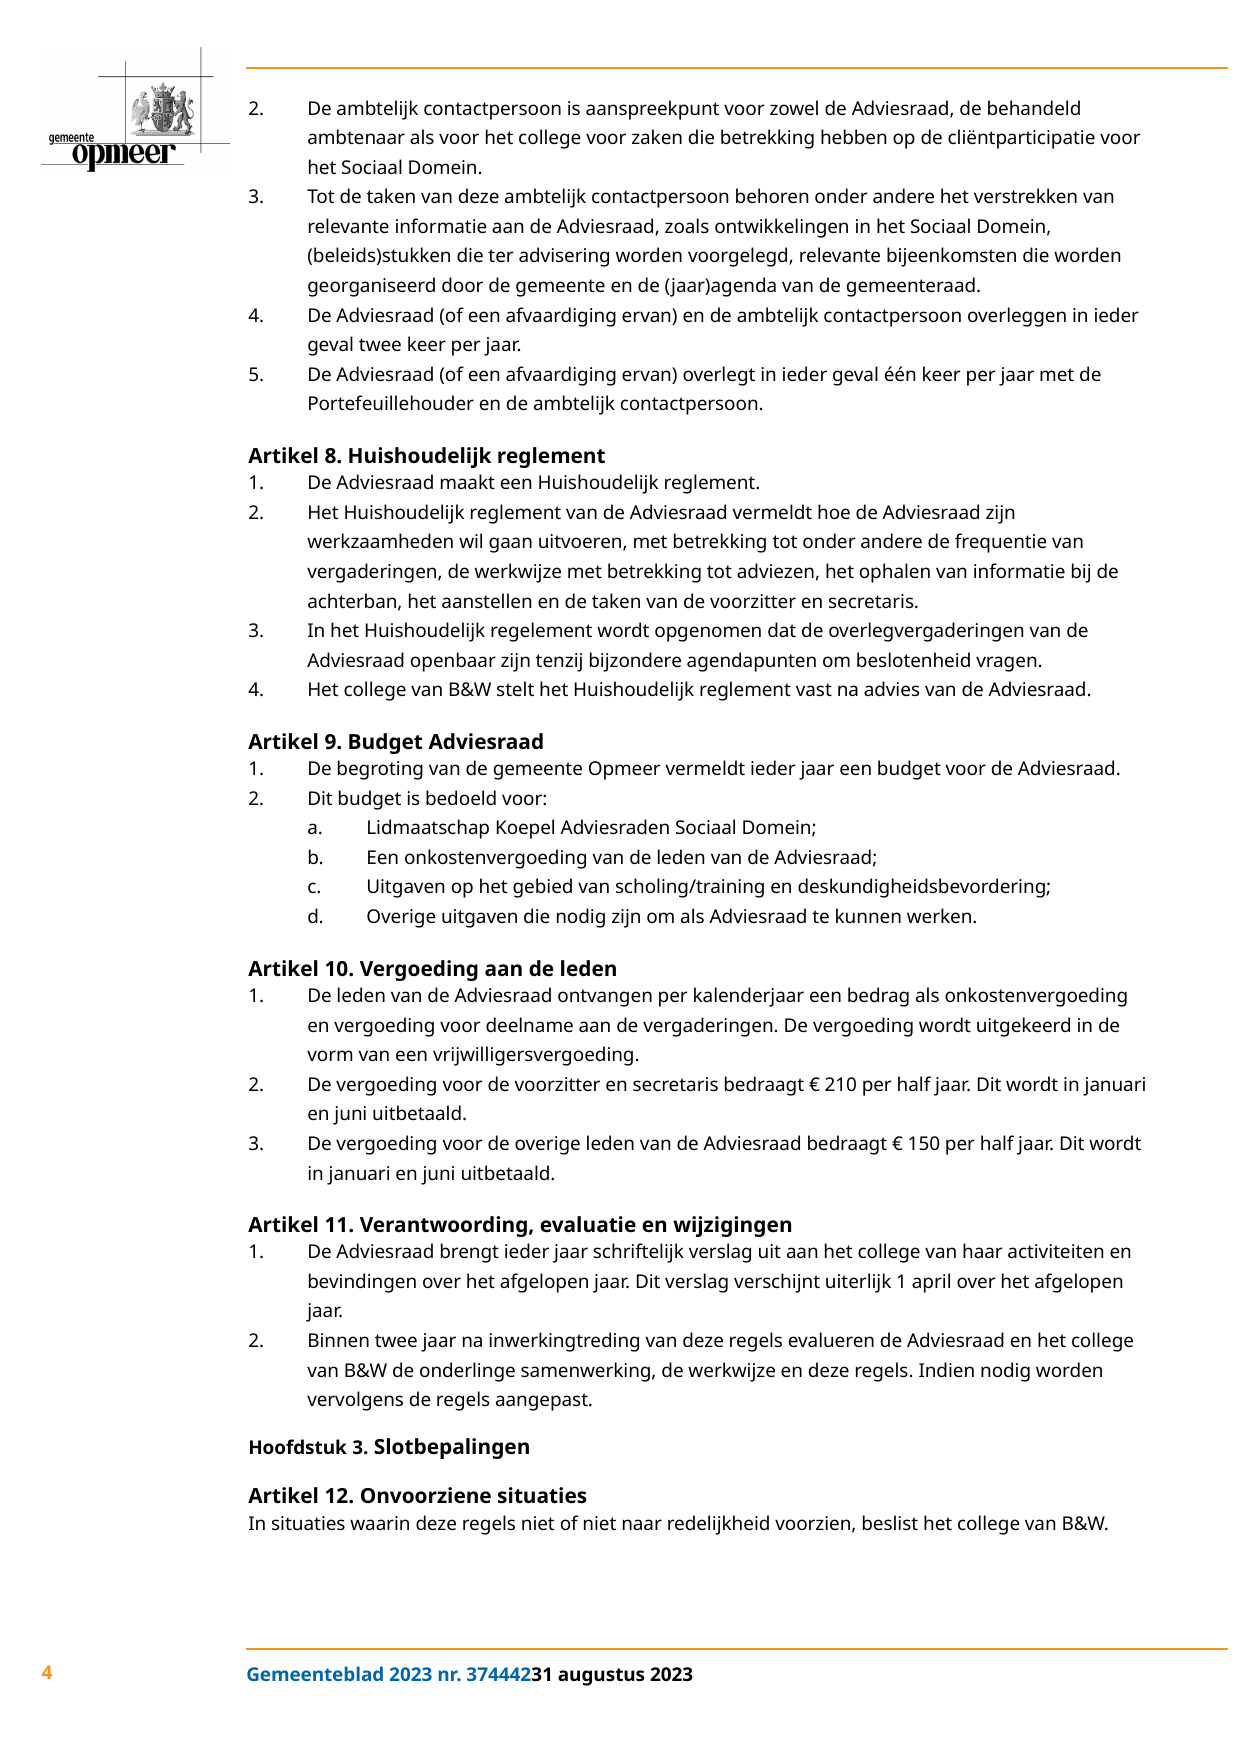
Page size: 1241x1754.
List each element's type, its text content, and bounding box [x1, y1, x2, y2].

list De ambtelijk contactpersoon is aanspreekpunt voor zowel de Adviesraad, de behandeld ambtenaar als voor het college voor zaken die betrekking hebben op de cliëntparticipatie voor het Sociaal Domein. [248, 95, 1152, 180]
list De begroting van de gemeente Opmeer vermeldt ieder jaar een budget voor de Adviesraad. [248, 755, 1152, 781]
list Het Huishoudelijk reglement van de Adviesraad vermeldt hoe de Adviesraad zijn werkzaamheden wil gaan uitvoeren, met betrekking tot onder andere de frequentie van vergaderingen, de werkwijze met betrekking tot adviezen, het ophalen van informatie bij de achterban, het aanstellen en de taken van de voorzitter en secretaris. [248, 499, 1152, 613]
text Artikel 8. Huishoudelijk reglement [248, 441, 1152, 469]
list De Adviesraad brengt ieder jaar schriftelijk verslag uit aan het college van haar activiteiten en bevindingen over het afgelopen jaar. Dit verslag verschijnt uiterlijk 1 april over het afgelopen jaar. [248, 1238, 1152, 1323]
list Dit budget is bedoeld voor: [248, 785, 1152, 811]
list De Adviesraad (of een afvaardiging ervan) en de ambtelijk contactpersoon overleggen in ieder geval twee keer per jaar. [248, 302, 1152, 357]
list Lidmaatschap Koepel Adviesraden Sociaal Domein; [307, 814, 1152, 840]
picture [41, 47, 231, 172]
text Artikel 12. Onvoorziene situaties [248, 1481, 1152, 1510]
list Overige uitgaven die nodig zijn om als Adviesraad te kunnen werken. [307, 903, 1152, 929]
list De Adviesraad (of een afvaardiging ervan) overlegt in ieder geval één keer per jaar met de Portefeuillehouder en de ambtelijk contactpersoon. [248, 361, 1152, 416]
list De vergoeding voor de voorzitter en secretaris bedraagt € 210 per half jaar. Dit wordt in januari en juni uitbetaald. [248, 1071, 1152, 1126]
text Artikel 9. Budget Adviesraad [248, 727, 1152, 755]
list Het college van B&W stelt het Huishoudelijk reglement vast na advies van de Adviesraad. [248, 677, 1152, 702]
list Een onkostenvergoeding van de leden van de Adviesraad; [307, 844, 1152, 870]
list De vergoeding voor de overige leden van de Adviesraad bedraagt € 150 per half jaar. Dit wordt in januari en juni uitbetaald. [248, 1130, 1152, 1185]
text Hoofdstuk 3. Slotbepalingen [248, 1432, 1152, 1461]
list In het Huishoudelijk regelement wordt opgenomen dat de overlegvergaderingen van de Adviesraad openbaar zijn tenzij bijzondere agendapunten om beslotenheid vragen. [248, 617, 1152, 673]
list Binnen twee jaar na inwerkingtreding van deze regels evalueren de Adviesraad en het college van B&W de onderlinge samenwerking, de werkwijze en deze regels. Indien nodig worden vervolgens de regels aangepast. [248, 1327, 1152, 1412]
text Artikel 10. Vergoeding aan de leden [248, 954, 1152, 982]
list Tot de taken van deze ambtelijk contactpersoon behoren onder andere het verstrekken van relevante informatie aan de Adviesraad, zoals ontwikkelingen in het Sociaal Domein, (beleids)stukken die ter advisering worden voorgelegd, relevante bijeenkomsten die worden georganiseerd door de gemeente en de (jaar)agenda van de gemeenteraad. [248, 183, 1152, 298]
text Artikel 11. Verantwoording, evaluatie en wijzigingen [248, 1210, 1152, 1238]
text In situaties waarin deze regels niet of niet naar redelijkheid voorzien, beslist het college van B&W. [248, 1510, 1152, 1536]
list De leden van de Adviesraad ontvangen per kalenderjaar een bedrag als onkostenvergoeding en vergoeding voor deelname aan de vergaderingen. De vergoeding wordt uitgekeerd in de vorm van een vrijwilligersvergoeding. [248, 982, 1152, 1067]
list Uitgaven op het gebied van scholing/training en deskundigheidsbevordering; [307, 874, 1152, 899]
list De Adviesraad maakt een Huishoudelijk reglement. [248, 469, 1152, 495]
